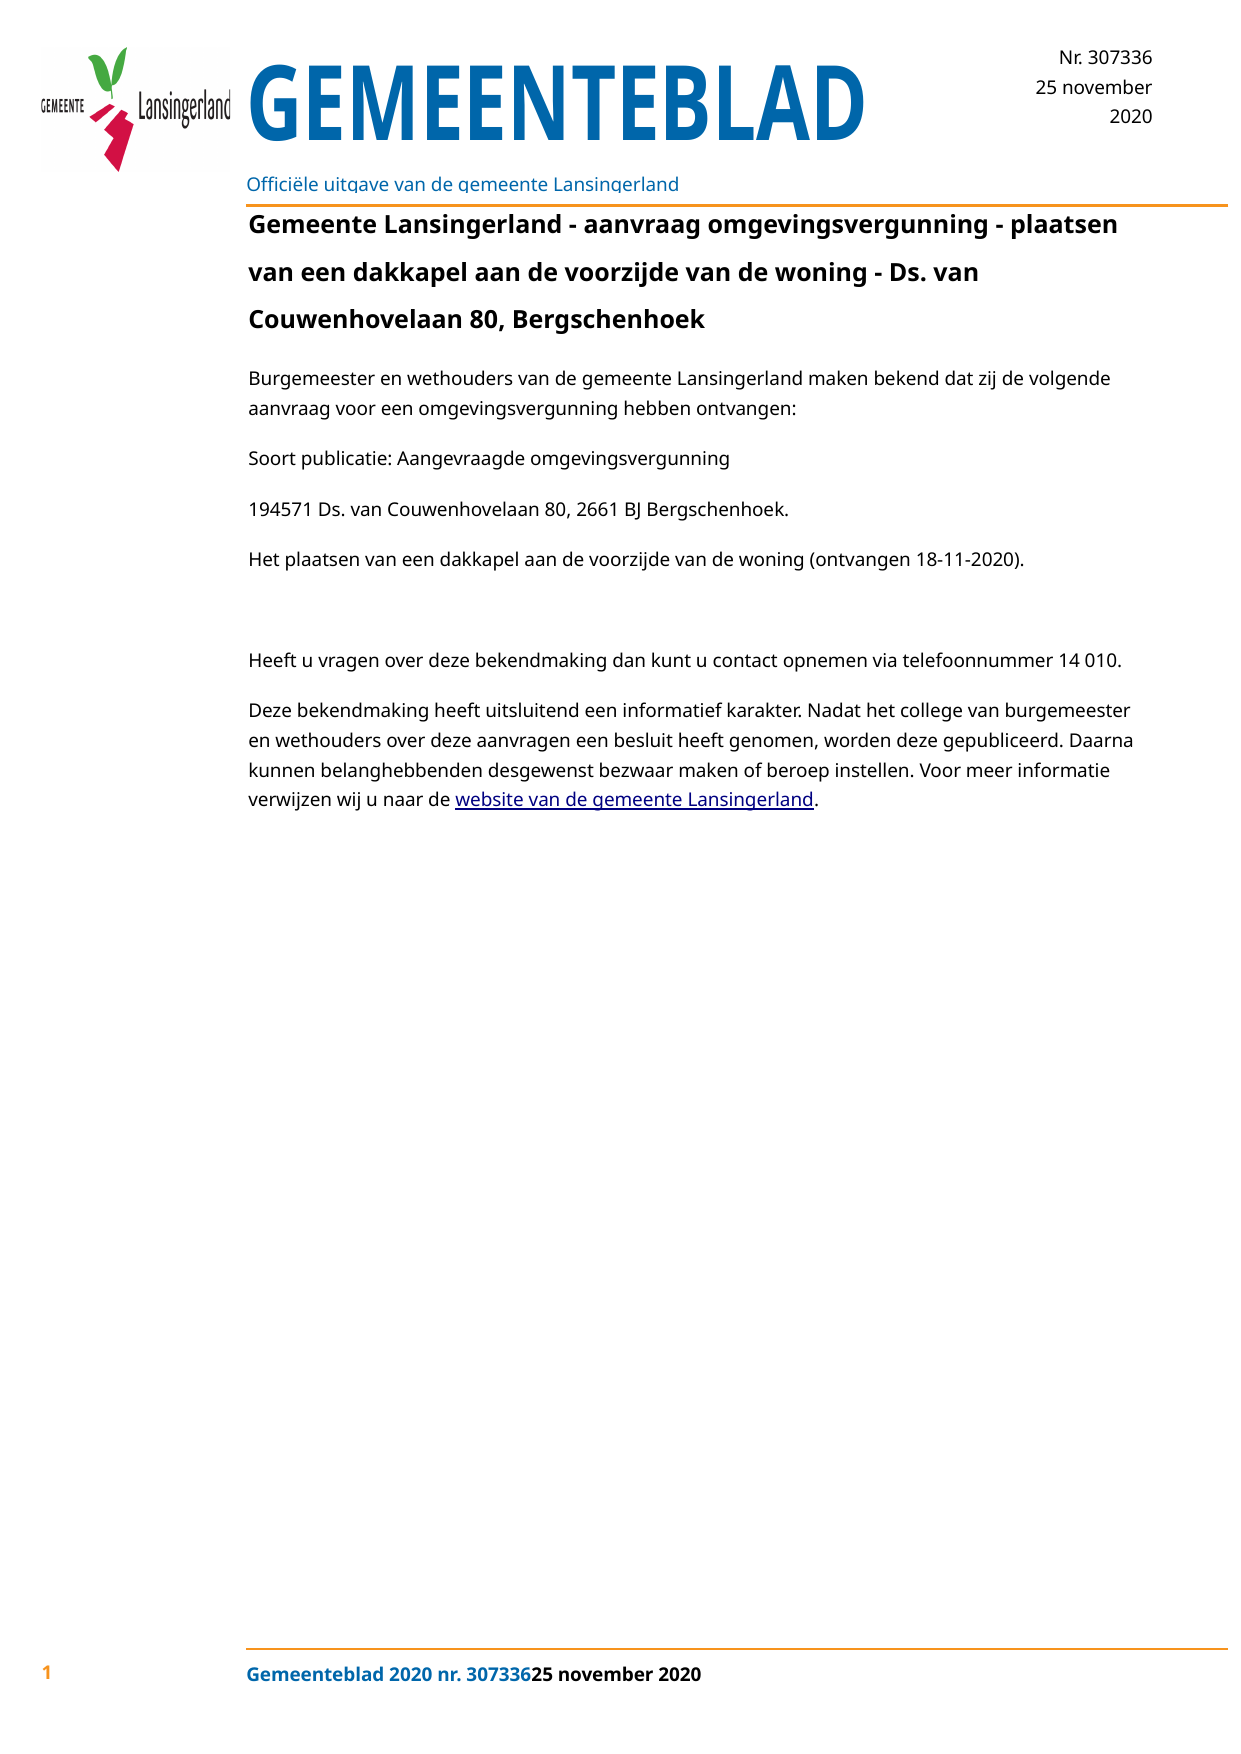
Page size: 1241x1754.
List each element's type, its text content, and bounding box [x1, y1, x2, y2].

text Burgemeester en wethouders van de gemeente Lansingerland maken bekend dat zij de volgende aanvraag voor een omgevingsvergunning hebben ontvangen: [248, 366, 1152, 421]
text Gemeente Lansingerland - aanvraag omgevingsvergunning - plaatsen van een dakkapel aan de voorzijde van de woning - Ds. van Couwenhovelaan 80, Bergschenhoek [248, 207, 1152, 336]
text Deze bekendmaking heeft uitsluitend een informatief karakter. Nadat het college van burgemeester en wethouders over deze aanvragen een besluit heeft genomen, worden deze gepubliceerd. Daarna kunnen belanghebbenden desgewenst bezwaar maken of beroep instellen. Voor meer informatie verwijzen wij u naar de website van de gemeente Lansingerland. [248, 698, 1152, 812]
text Soort publicatie: Aangevraagde omgevingsvergunning [248, 446, 1152, 471]
picture [41, 47, 231, 172]
text Het plaatsen van een dakkapel aan de voorzijde van de woning (ontvangen 18-11-2020). [248, 546, 1152, 572]
text 194571 Ds. van Couwenhovelaan 80, 2661 BJ Bergschenhoek. [248, 496, 1152, 522]
text Heeft u vragen over deze bekendmaking dan kunt u contact opnemen via telefoonnummer 14 010. [248, 647, 1152, 673]
